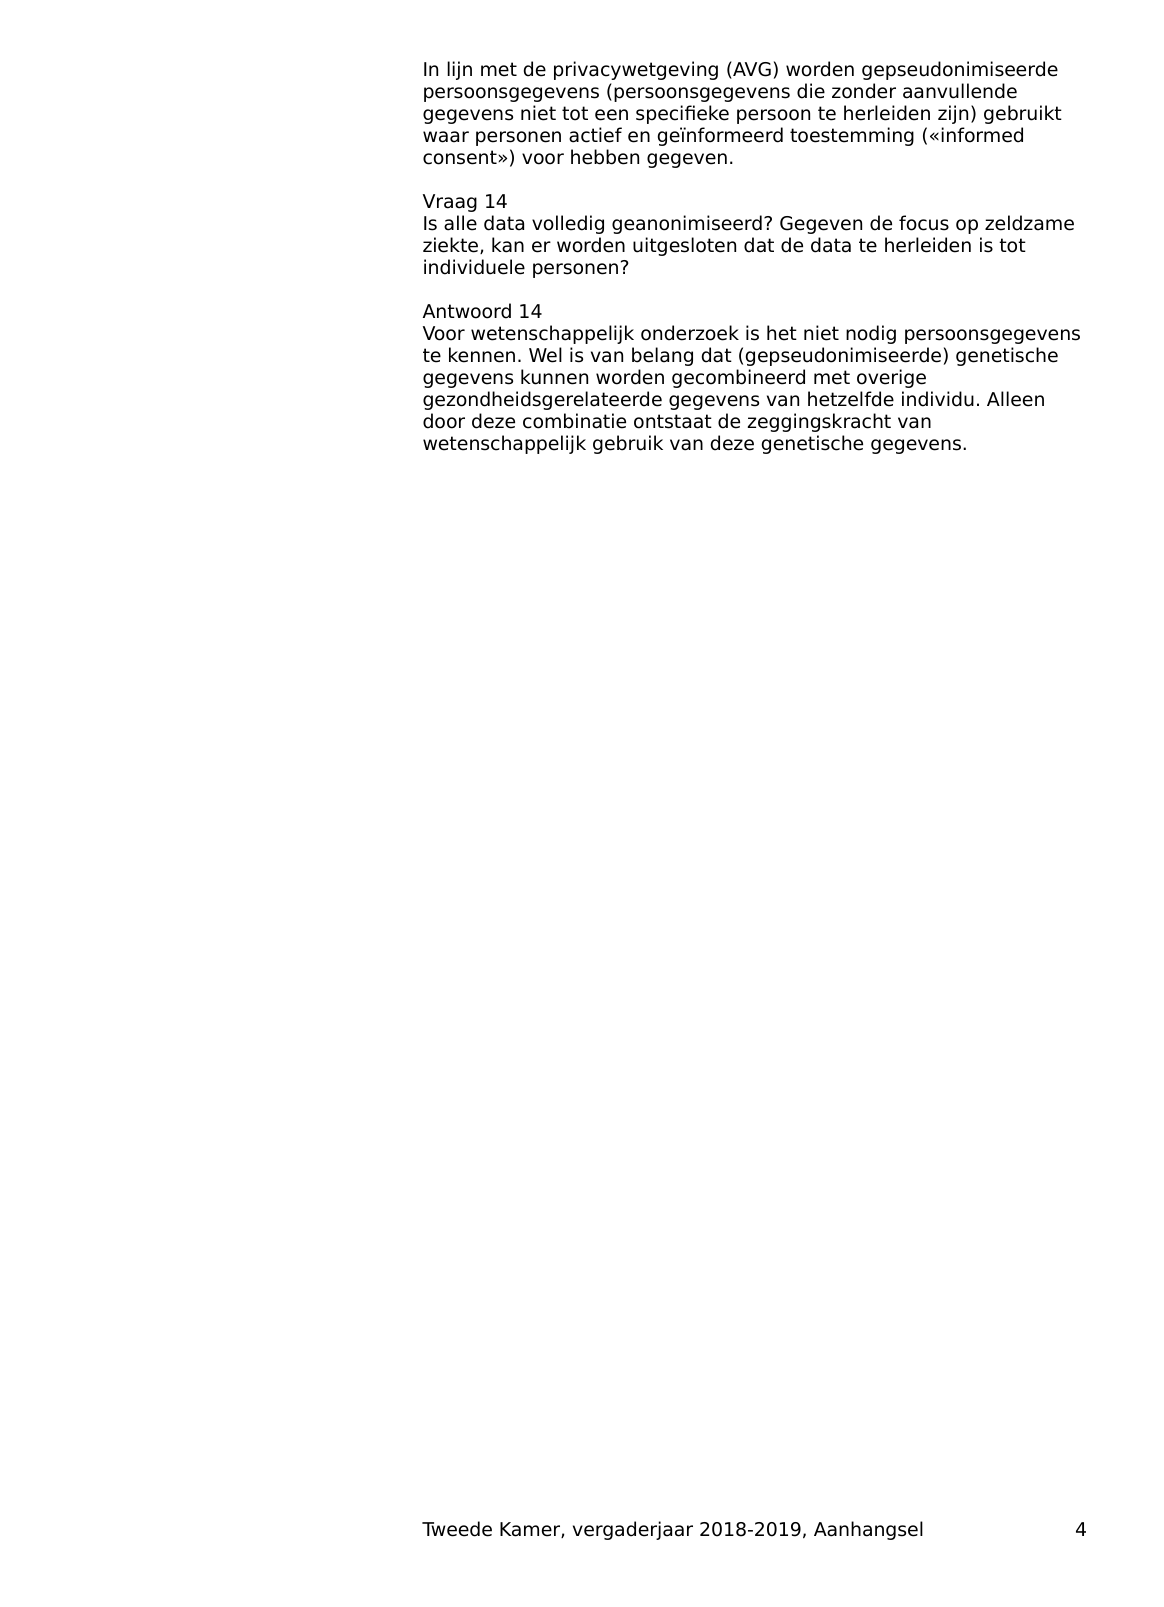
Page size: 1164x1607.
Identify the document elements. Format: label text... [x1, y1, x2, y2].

text Antwoord 14 [422, 301, 1087, 323]
text In lijn met de privacywetgeving (AVG) worden gepseudonimiseerde persoonsgegevens (persoonsgegevens die zonder aanvullende gegevens niet tot een specifieke persoon te herleiden zijn) gebruikt waar personen actief en geïnformeerd toestemming («informed consent») voor hebben gegeven. [422, 59, 1087, 169]
text Vraag 14 [422, 191, 1087, 213]
text Is alle data volledig geanonimiseerd? Gegeven de focus op zeldzame ziekte, kan er worden uitgesloten dat de data te herleiden is tot individuele personen? [422, 213, 1087, 279]
text Voor wetenschappelijk onderzoek is het niet nodig persoonsgegevens te kennen. Wel is van belang dat (gepseudonimiseerde) genetische gegevens kunnen worden gecombineerd met overige gezondheidsgerelateerde gegevens van hetzelfde individu. Alleen door deze combinatie ontstaat de zeggingskracht van wetenschappelijk gebruik van deze genetische gegevens. [422, 323, 1087, 455]
